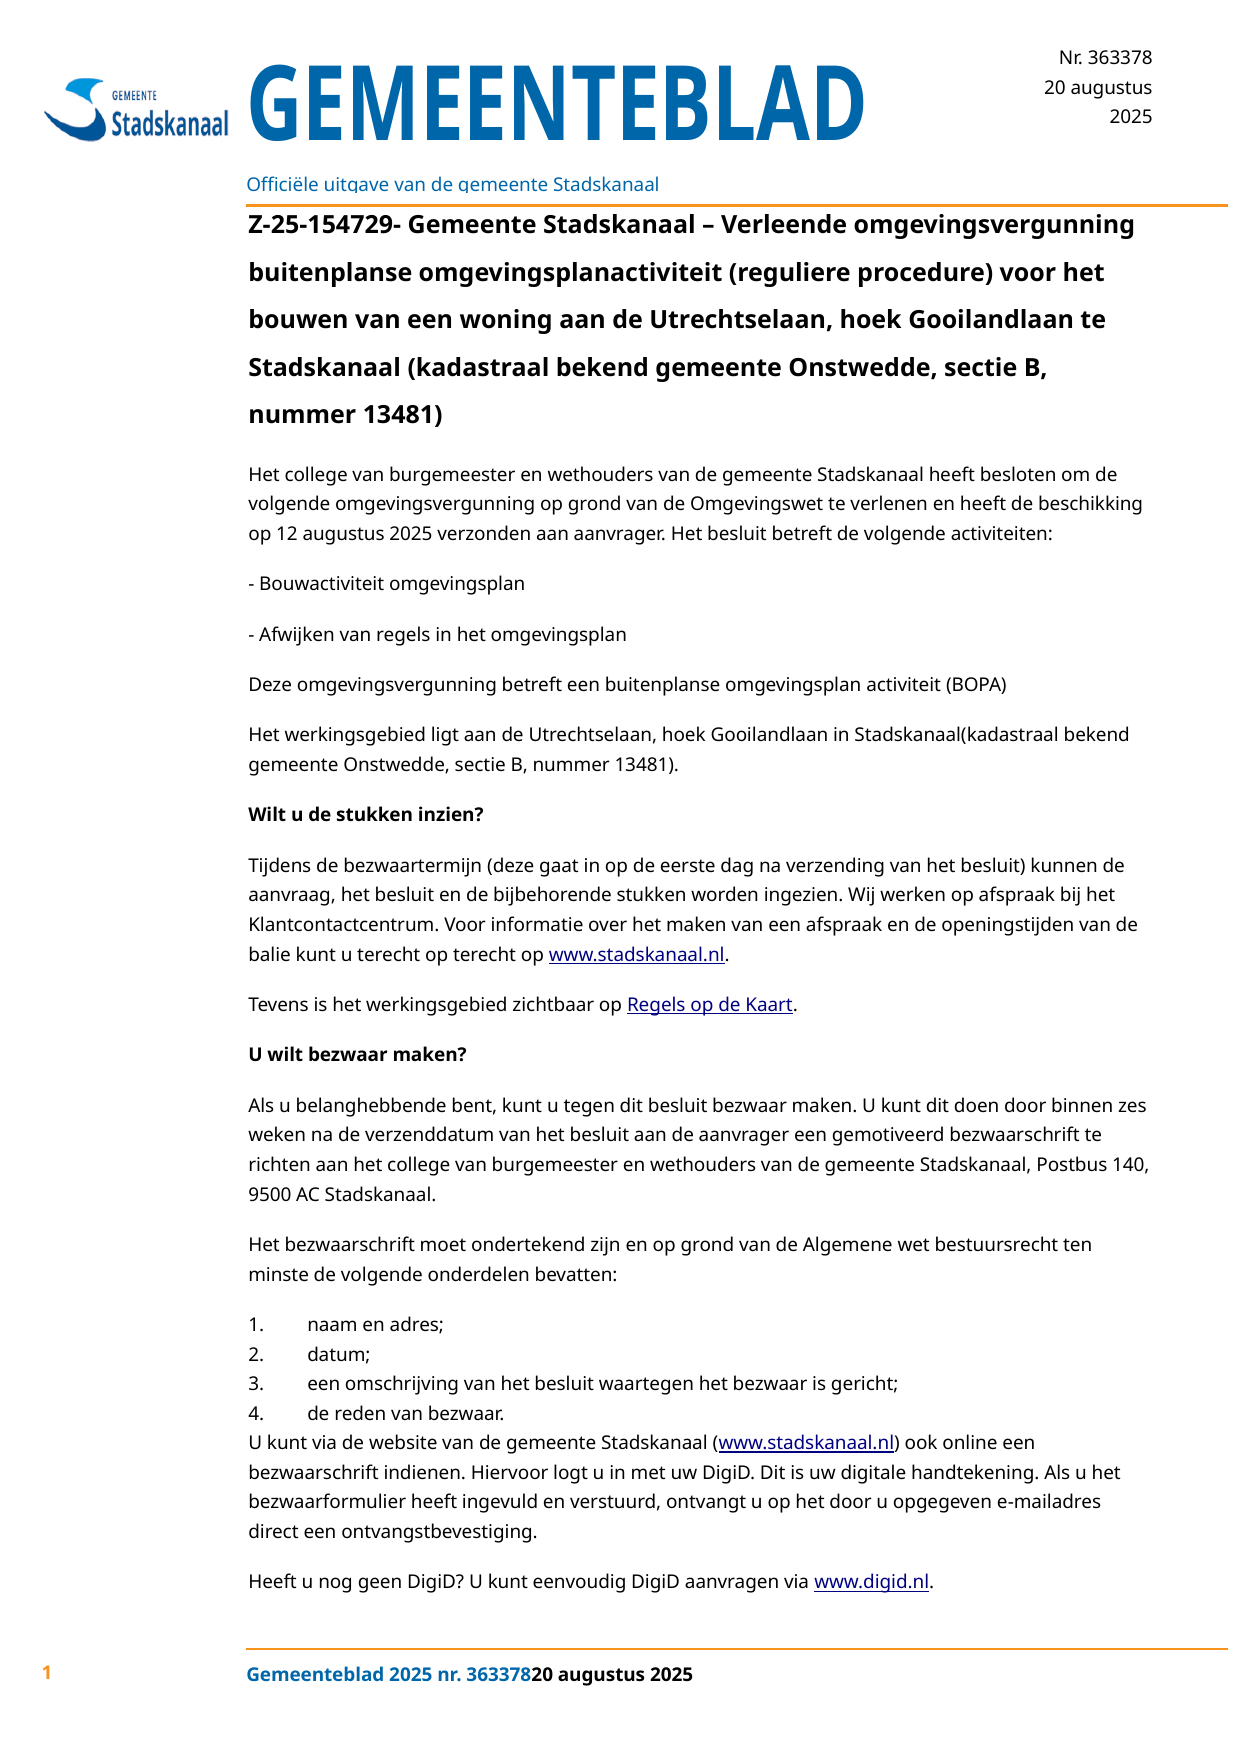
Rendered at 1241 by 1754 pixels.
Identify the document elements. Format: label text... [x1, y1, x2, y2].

text Het college van burgemeester en wethouders van de gemeente Stadskanaal heeft besloten om de volgende omgevingsvergunning op grond van de Omgevingswet te verlenen en heeft de beschikking op 12 augustus 2025 verzonden aan aanvrager. Het besluit betreft de volgende activiteiten: [248, 461, 1152, 546]
list datum; [248, 1341, 1152, 1366]
text - Afwijken van regels in het omgevingsplan [248, 621, 1152, 646]
text Als u belanghebbende bent, kunt u tegen dit besluit bezwaar maken. U kunt dit doen door binnen zes weken na de verzenddatum van het besluit aan de aanvrager een gemotiveerd bezwaarschrift te richten aan het college van burgemeester en wethouders van de gemeente Stadskanaal, Postbus 140, 9500 AC Stadskanaal. [248, 1092, 1152, 1206]
list een omschrijving van het besluit waartegen het bezwaar is gericht; [248, 1370, 1152, 1396]
text - Bouwactiviteit omgevingsplan [248, 570, 1152, 596]
picture [41, 47, 231, 172]
text Deze omgevingsvergunning betreft een buitenplanse omgevingsplan activiteit (BOPA) [248, 671, 1152, 697]
text Wilt u de stukken inzien? [248, 802, 1152, 827]
list de reden van bezwaar. [248, 1400, 1152, 1426]
text U kunt via de website van de gemeente Stadskanaal (www.stadskanaal.nl) ook online een bezwaarschrift indienen. Hiervoor logt u in met uw DigiD. Dit is uw digitale handtekening. Als u het bezwaarformulier heeft ingevuld en verstuurd, ontvangt u op het door u opgegeven e‑mailadres direct een ontvangstbevestiging. [248, 1429, 1152, 1544]
text Heeft u nog geen DigiD? U kunt eenvoudig DigiD aanvragen via www.digid.nl. [248, 1569, 1152, 1594]
text Het bezwaarschrift moet ondertekend zijn en op grond van de Algemene wet bestuursrecht ten minste de volgende onderdelen bevatten: [248, 1231, 1152, 1286]
text Het werkingsgebied ligt aan de Utrechtselaan, hoek Gooilandlaan in Stadskanaal(kadastraal bekend gemeente Onstwedde, sectie B, nummer 13481). [248, 722, 1152, 777]
text Tevens is het werkingsgebied zichtbaar op Regels op de Kaart. [248, 991, 1152, 1017]
text Z-25-154729- Gemeente Stadskanaal – Verleende omgevingsvergunning buitenplanse omgevingsplanactiviteit (reguliere procedure) voor het bouwen van een woning aan de Utrechtselaan, hoek Gooilandlaan te Stadskanaal (kadastraal bekend gemeente Onstwedde, sectie B, nummer 13481) [248, 207, 1152, 431]
text U wilt bezwaar maken? [248, 1042, 1152, 1067]
text Tijdens de bezwaartermijn (deze gaat in op de eerste dag na verzending van het besluit) kunnen de aanvraag, het besluit en de bijbehorende stukken worden ingezien. Wij werken op afspraak bij het Klantcontactcentrum. Voor informatie over het maken van een afspraak en de openingstijden van de balie kunt u terecht op terecht op www.stadskanaal.nl. [248, 852, 1152, 966]
list naam en adres; [248, 1311, 1152, 1337]
